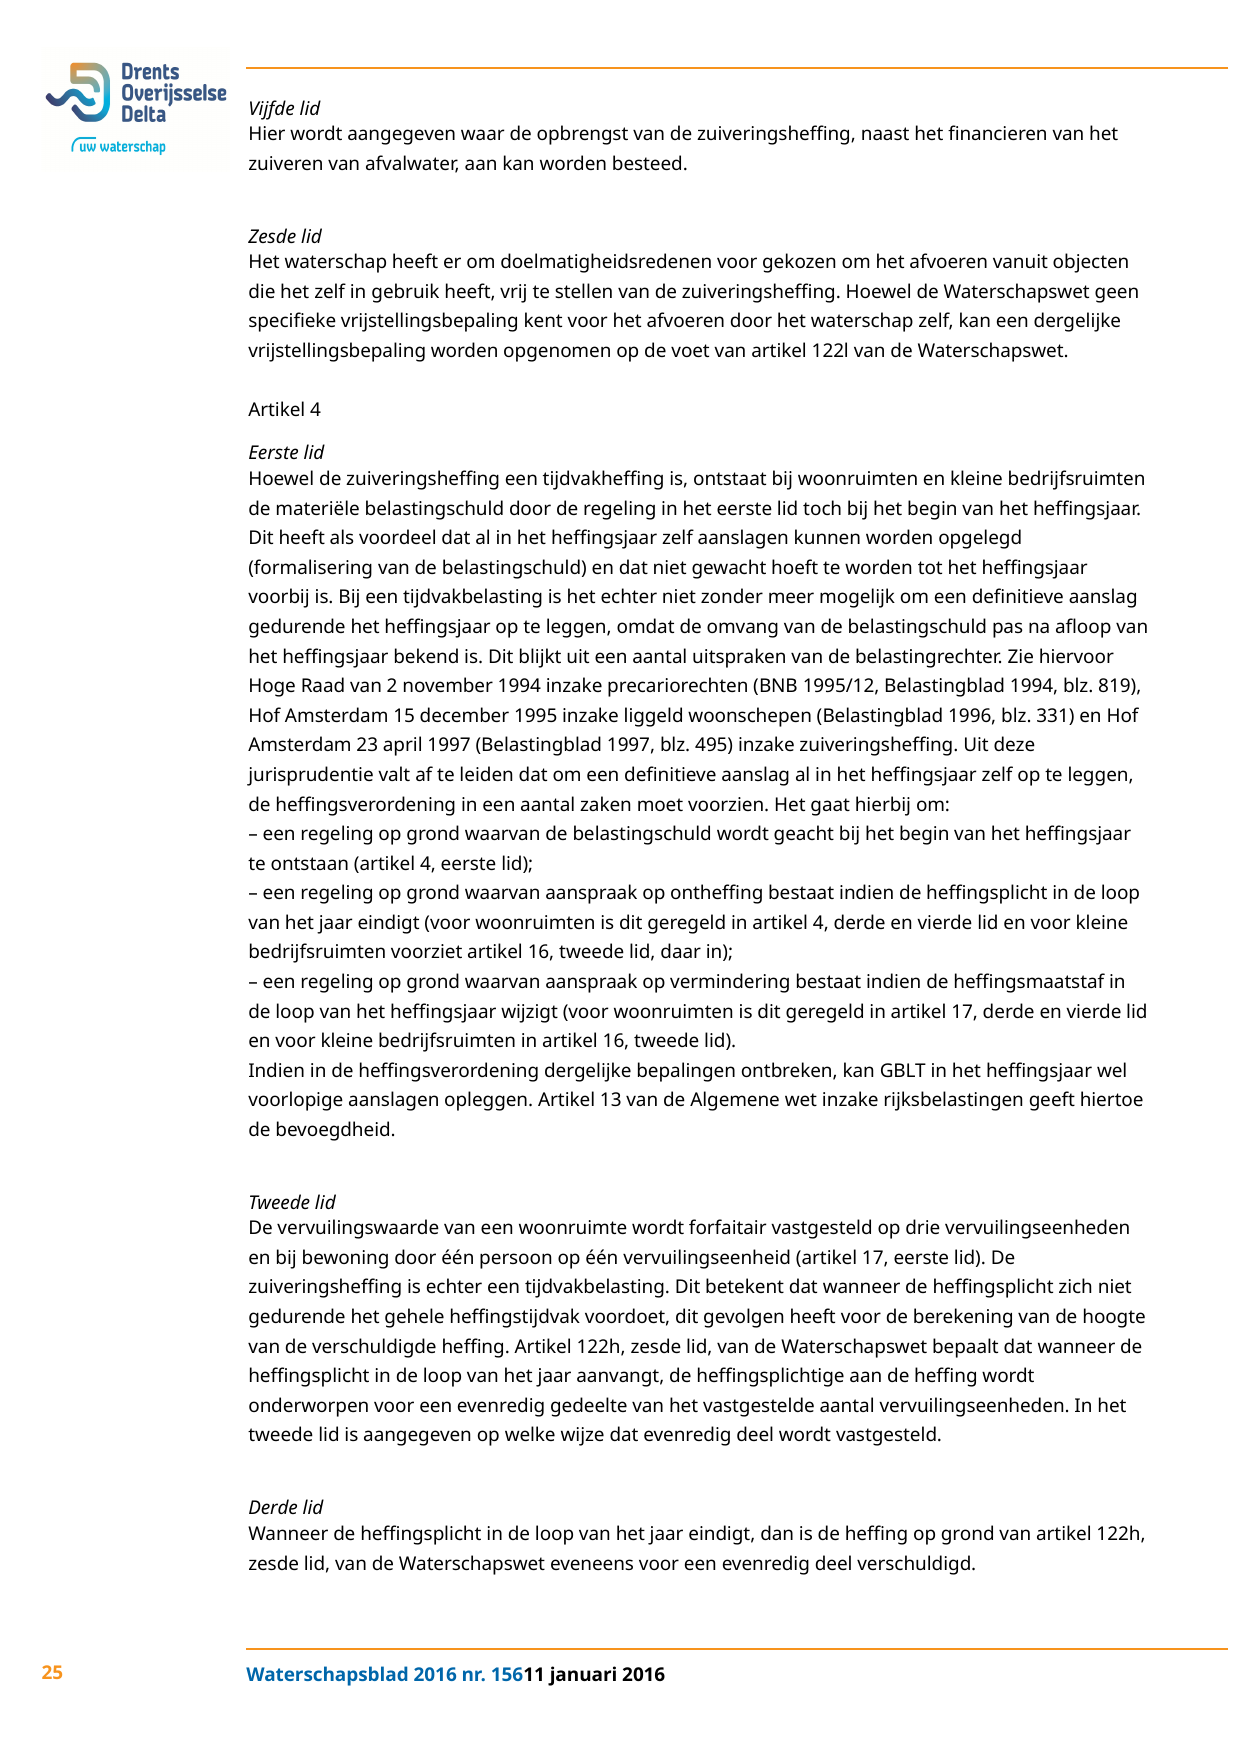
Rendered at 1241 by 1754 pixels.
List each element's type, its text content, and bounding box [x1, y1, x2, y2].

text Wanneer de heffingsplicht in de loop van het jaar eindigt, dan is de heffing op grond van artikel 122h, zesde lid, van de Waterschapswet eveneens voor een evenredig deel verschuldigd. [248, 1520, 1152, 1575]
text De vervuilingswaarde van een woonruimte wordt forfaitair vastgesteld op drie vervuilingseenheden en bij bewoning door één persoon op één vervuilingseenheid (artikel 17, eerste lid). De zuiveringsheffing is echter een tijdvakbelasting. Dit betekent dat wanneer de heffingsplicht zich niet gedurende het gehele heffingstijdvak voordoet, dit gevolgen heeft voor de berekening van de hoogte van de verschuldigde heffing. Artikel 122h, zesde lid, van de Waterschapswet bepaalt dat wanneer de heffingsplicht in de loop van het jaar aanvangt, de heffingsplichtige aan de heffing wordt onderworpen voor een evenredig gedeelte van het vastgestelde aantal vervuilingseenheden. In het tweede lid is aangegeven op welke wijze dat evenredig deel wordt vastgesteld. [248, 1214, 1152, 1447]
text Zesde lid [248, 223, 1152, 248]
text – een regeling op grond waarvan aanspraak op vermindering bestaat indien de heffingsmaatstaf in de loop van het heffingsjaar wijzigt (voor woonruimten is dit geregeld in artikel 17, derde en vierde lid en voor kleine bedrijfsruimten in artikel 16, tweede lid). [248, 968, 1152, 1053]
text Hoewel de zuiveringsheffing een tijdvakheffing is, ontstaat bij woonruimten en kleine bedrijfsruimten de materiële belastingschuld door de regeling in het eerste lid toch bij het begin van het heffingsjaar. Dit heeft als voordeel dat al in het heffingsjaar zelf aanslagen kunnen worden opgelegd (formalisering van de belastingschuld) en dat niet gewacht hoeft te worden tot het heffingsjaar voorbij is. Bij een tijdvakbelasting is het echter niet zonder meer mogelijk om een definitieve aanslag gedurende het heffingsjaar op te leggen, omdat de omvang van de belastingschuld pas na afloop van het heffingsjaar bekend is. Dit blijkt uit een aantal uitspraken van de belastingrechter. Zie hiervoor Hoge Raad van 2 november 1994 inzake precariorechten (BNB 1995/12, Belastingblad 1994, blz. 819), Hof Amsterdam 15 december 1995 inzake liggeld woonschepen (Belastingblad 1996, blz. 331) en Hof Amsterdam 23 april 1997 (Belastingblad 1997, blz. 495) inzake zuiveringsheffing. Uit deze jurisprudentie valt af te leiden dat om een definitieve aanslag al in het heffingsjaar zelf op te leggen, de heffingsverordening in een aantal zaken moet voorzien. Het gaat hierbij om: [248, 465, 1152, 816]
text Het waterschap heeft er om doelmatigheidsredenen voor gekozen om het afvoeren vanuit objecten die het zelf in gebruik heeft, vrij te stellen van de zuiveringsheffing. Hoewel de Waterschapswet geen specifieke vrijstellingsbepaling kent voor het afvoeren door het waterschap zelf, kan een dergelijke vrijstellingsbepaling worden opgenomen op de voet van artikel 122l van de Waterschapswet. [248, 248, 1152, 363]
text Vijfde lid [248, 95, 1152, 121]
text Tweede lid [248, 1189, 1152, 1214]
text – een regeling op grond waarvan de belastingschuld wordt geacht bij het begin van het heffingsjaar te ontstaan (artikel 4, eerste lid); [248, 820, 1152, 876]
text – een regeling op grond waarvan aanspraak op ontheffing bestaat indien de heffingsplicht in de loop van het jaar eindigt (voor woonruimten is dit geregeld in artikel 4, derde en vierde lid en voor kleine bedrijfsruimten voorziet artikel 16, tweede lid, daar in); [248, 879, 1152, 964]
text Derde lid [248, 1494, 1152, 1520]
picture [41, 47, 231, 172]
text Indien in de heffingsverordening dergelijke bepalingen ontbreken, kan GBLT in het heffingsjaar wel voorlopige aanslagen opleggen. Artikel 13 van de Algemene wet inzake rijksbelastingen geeft hiertoe de bevoegdheid. [248, 1057, 1152, 1142]
text Eerste lid [248, 439, 1152, 465]
text Artikel 4 [248, 396, 1152, 422]
text Hier wordt aangegeven waar de opbrengst van de zuiveringsheffing, naast het financieren van het zuiveren van afvalwater, aan kan worden besteed. [248, 121, 1152, 176]
